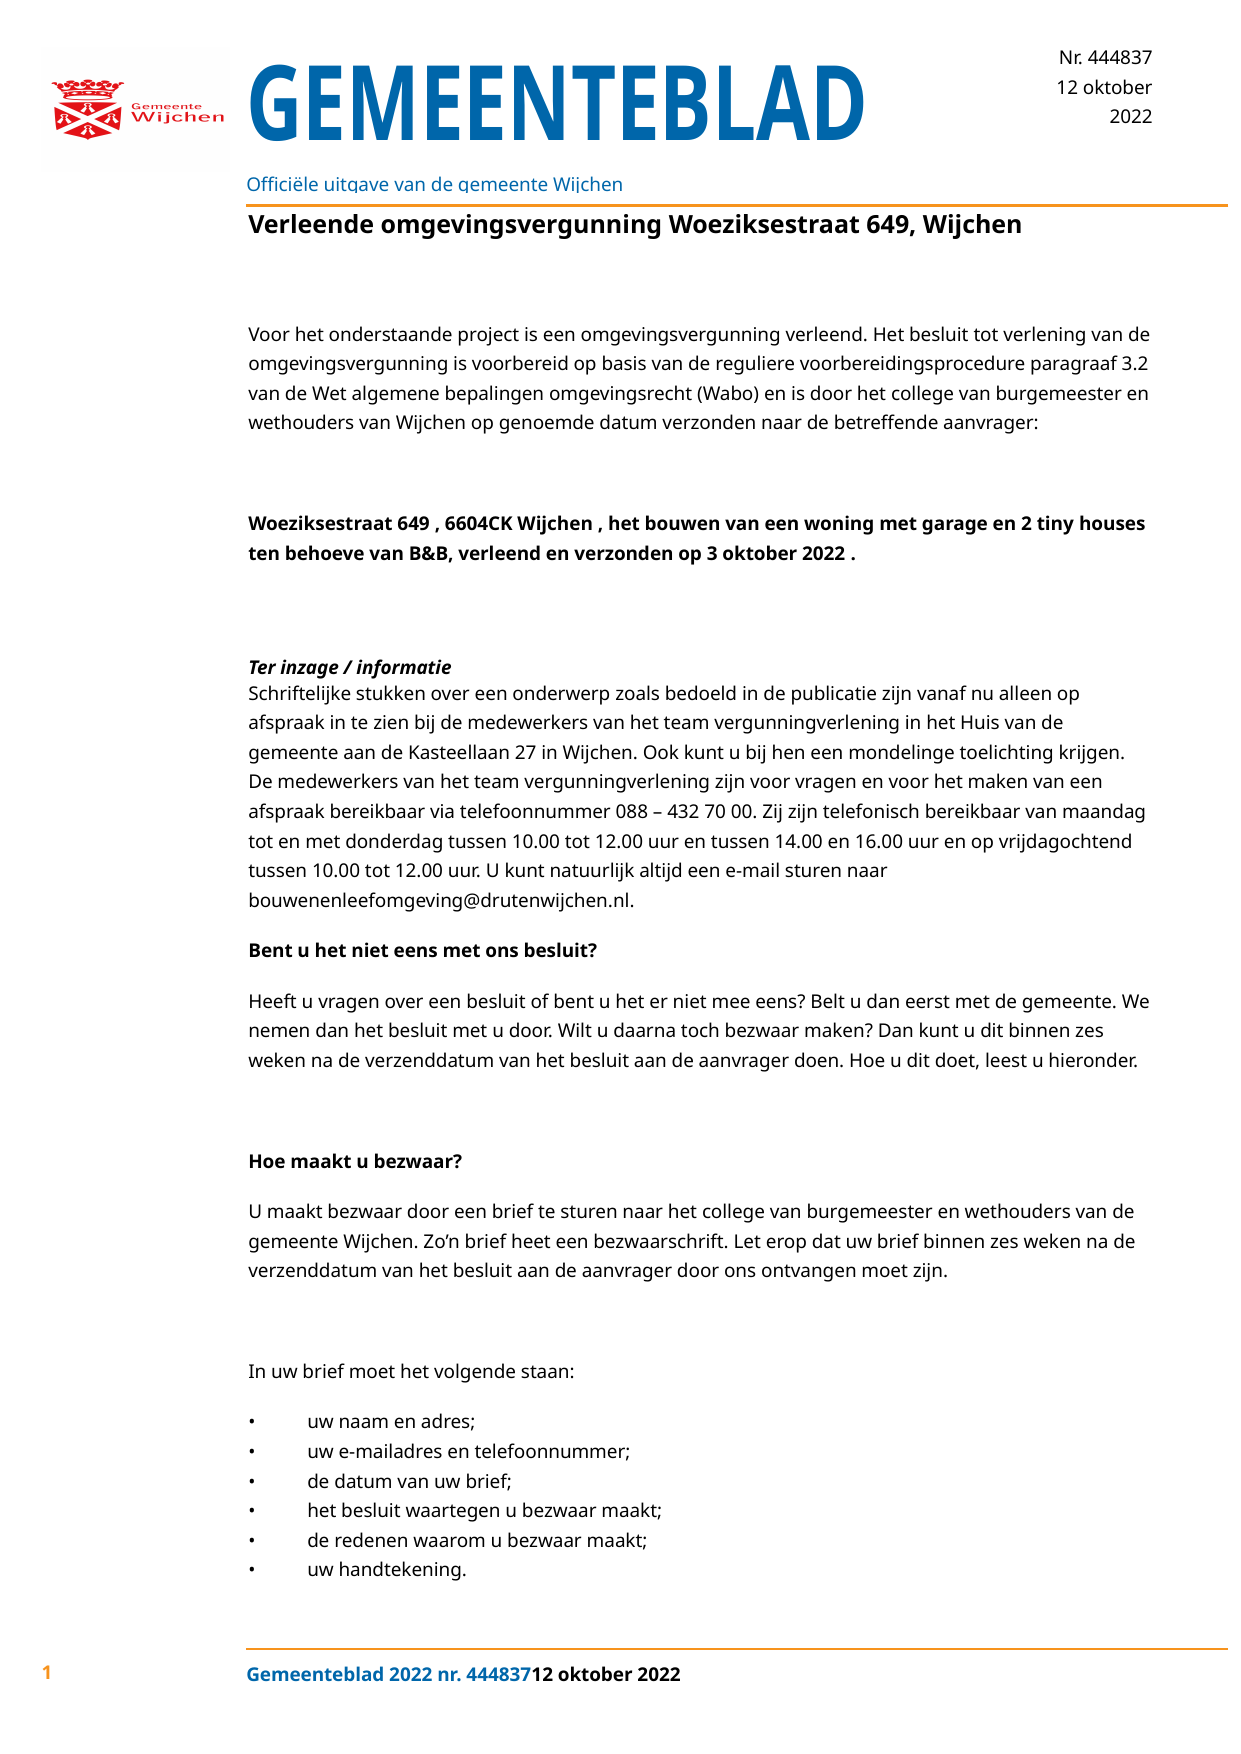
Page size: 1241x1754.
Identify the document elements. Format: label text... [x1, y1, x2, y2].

list het besluit waartegen u bezwaar maakt; [248, 1497, 1152, 1523]
text Schriftelijke stukken over een onderwerp zoals bedoeld in de publicatie zijn vanaf nu alleen op afspraak in te zien bij de medewerkers van het team vergunningverlening in het Huis van de gemeente aan de Kasteellaan 27 in Wijchen. Ook kunt u bij hen een mondelinge toelichting krijgen. De medewerkers van het team vergunningverlening zijn voor vragen en voor het maken van een afspraak bereikbaar via telefoonnummer 088 – 432 70 00. Zij zijn telefonisch bereikbaar van maandag tot en met donderdag tussen 10.00 tot 12.00 uur en tussen 14.00 en 16.00 uur en op vrijdagochtend tussen 10.00 tot 12.00 uur. U kunt natuurlijk altijd een e-mail sturen naar bouwenenleefomgeving@drutenwijchen.nl. [248, 680, 1152, 913]
text Woeziksestraat 649 , 6604CK Wijchen , het bouwen van een woning met garage en 2 tiny houses ten behoeve van B&B, verleend en verzonden op 3 oktober 2022 . [248, 510, 1152, 566]
text Voor het onderstaande project is een omgevingsvergunning verleend. Het besluit tot verlening van de omgevingsvergunning is voorbereid op basis van de reguliere voorbereidingsprocedure paragraaf 3.2 van de Wet algemene bepalingen omgevingsrecht (Wabo) en is door het college van burgemeester en wethouders van Wijchen op genoemde datum verzonden naar de betreffende aanvrager: [248, 321, 1152, 435]
text U maakt bezwaar door een brief te sturen naar het college van burgemeester en wethouders van de gemeente Wijchen. Zo’n brief heet een bezwaarschrift. Let erop dat uw brief binnen zes weken na de verzenddatum van het besluit aan de aanvrager door ons ontvangen moet zijn. [248, 1198, 1152, 1283]
list de redenen waarom u bezwaar maakt; [248, 1527, 1152, 1553]
text Ter inzage / informatie [248, 654, 1152, 680]
text Hoe maakt u bezwaar? [248, 1148, 1152, 1174]
list uw e-mailadres en telefoonnummer; [248, 1438, 1152, 1464]
text Verleende omgevingsvergunning Woeziksestraat 649, Wijchen [248, 207, 1152, 241]
picture [41, 47, 231, 172]
list uw naam en adres; [248, 1409, 1152, 1434]
text Heeft u vragen over een besluit of bent u het er niet mee eens? Belt u dan eerst met de gemeente. We nemen dan het besluit met u door. Wilt u daarna toch bezwaar maken? Dan kunt u dit binnen zes weken na de verzenddatum van het besluit aan de aanvrager doen. Hoe u dit doet, leest u hieronder. [248, 988, 1152, 1073]
list de datum van uw brief; [248, 1468, 1152, 1494]
text Bent u het niet eens met ons besluit? [248, 937, 1152, 963]
list uw handtekening. [248, 1557, 1152, 1582]
text In uw brief moet het volgende staan: [248, 1358, 1152, 1384]
